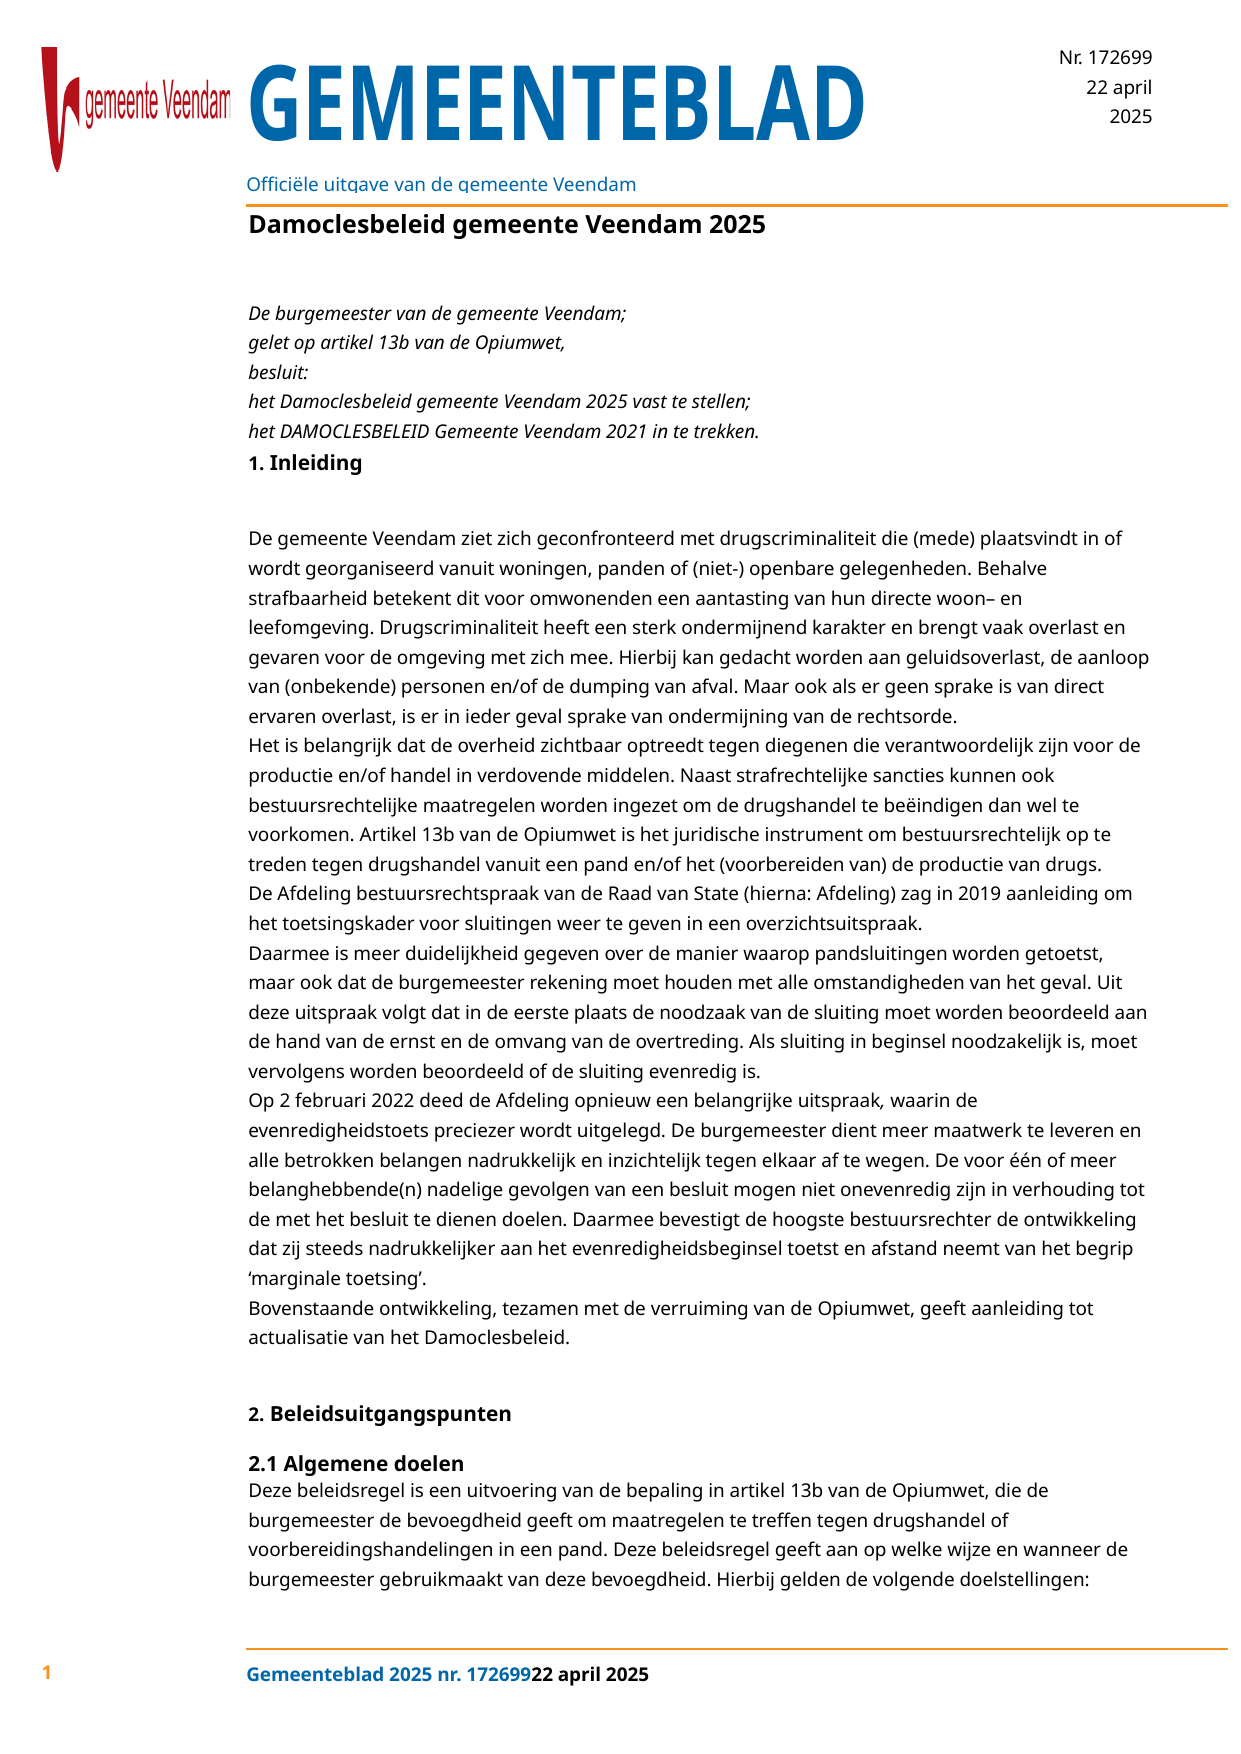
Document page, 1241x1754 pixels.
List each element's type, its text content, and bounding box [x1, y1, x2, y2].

text het Damoclesbeleid gemeente Veendam 2025 vast te stellen; [248, 389, 1152, 414]
text besluit: [248, 359, 1152, 385]
picture [41, 47, 231, 172]
text Op 2 februari 2022 deed de Afdeling opnieuw een belangrijke uitspraak, waarin de evenredigheidstoets preciezer wordt uitgelegd. De burgemeester dient meer maatwerk te leveren en alle betrokken belangen nadrukkelijk en inzichtelijk tegen elkaar af te wegen. De voor één of meer belanghebbende(n) nadelige gevolgen van een besluit mogen niet onevenredig zijn in verhouding tot de met het besluit te dienen doelen. Daarmee bevestigt de hoogste bestuursrechter de ontwikkeling dat zij steeds nadrukkelijker aan het evenredigheidsbeginsel toetst en afstand neemt van het begrip ‘marginale toetsing’. [248, 1088, 1152, 1291]
text Het is belangrijk dat de overheid zichtbaar optreedt tegen diegenen die verantwoordelijk zijn voor de productie en/of handel in verdovende middelen. Naast strafrechtelijke sancties kunnen ook bestuursrechtelijke maatregelen worden ingezet om de drugshandel te beëindigen dan wel te voorkomen. Artikel 13b van de Opiumwet is het juridische instrument om bestuursrechtelijk op te treden tegen drugshandel vanuit een pand en/of het (voorbereiden van) de productie van drugs. [248, 733, 1152, 877]
text De gemeente Veendam ziet zich geconfronteerd met drugscriminaliteit die (mede) plaatsvindt in of wordt georganiseerd vanuit woningen, panden of (niet-) openbare gelegenheden. Behalve strafbaarheid betekent dit voor omwonenden een aantasting van hun directe woon– en leefomgeving. Drugscriminaliteit heeft een sterk ondermijnend karakter en brengt vaak overlast en gevaren voor de omgeving met zich mee. Hierbij kan gedacht worden aan geluidsoverlast, de aanloop van (onbekende) personen en/of de dumping van afval. Maar ook als er geen sprake is van direct ervaren overlast, is er in ieder geval sprake van ondermijning van de rechtsorde. [248, 526, 1152, 729]
text gelet op artikel 13b van de Opiumwet, [248, 329, 1152, 355]
text 2.1 Algemene doelen [248, 1449, 1152, 1477]
text Bovenstaande ontwikkeling, tezamen met de verruiming van de Opiumwet, geeft aanleiding tot actualisatie van het Damoclesbeleid. [248, 1295, 1152, 1350]
text Daarmee is meer duidelijkheid gegeven over de manier waarop pandsluitingen worden getoetst, maar ook dat de burgemeester rekening moet houden met alle omstandigheden van het geval. Uit deze uitspraak volgt dat in de eerste plaats de noodzaak van de sluiting moet worden beoordeeld aan de hand van de ernst en de omvang van de overtreding. Als sluiting in beginsel noodzakelijk is, moet vervolgens worden beoordeeld of de sluiting evenredig is. [248, 940, 1152, 1084]
text Deze beleidsregel is een uitvoering van de bepaling in artikel 13b van de Opiumwet, die de burgemeester de bevoegdheid geeft om maatregelen te treffen tegen drugshandel of voorbereidingshandelingen in een pand. Deze beleidsregel geeft aan op welke wijze en wanneer de burgemeester gebruikmaakt van deze bevoegdheid. Hierbij gelden de volgende doelstellingen: [248, 1477, 1152, 1592]
text 2. Beleidsuitgangspunten [248, 1399, 1152, 1428]
text De burgemeester van de gemeente Veendam; [248, 300, 1152, 326]
text 1. Inleiding [248, 448, 1152, 476]
text Damoclesbeleid gemeente Veendam 2025 [248, 207, 1152, 241]
text De Afdeling bestuursrechtspraak van de Raad van State (hierna: Afdeling) zag in 2019 aanleiding om het toetsingskader voor sluitingen weer te geven in een overzichtsuitspraak. [248, 881, 1152, 936]
text het DAMOCLESBELEID Gemeente Veendam 2021 in te trekken. [248, 418, 1152, 444]
